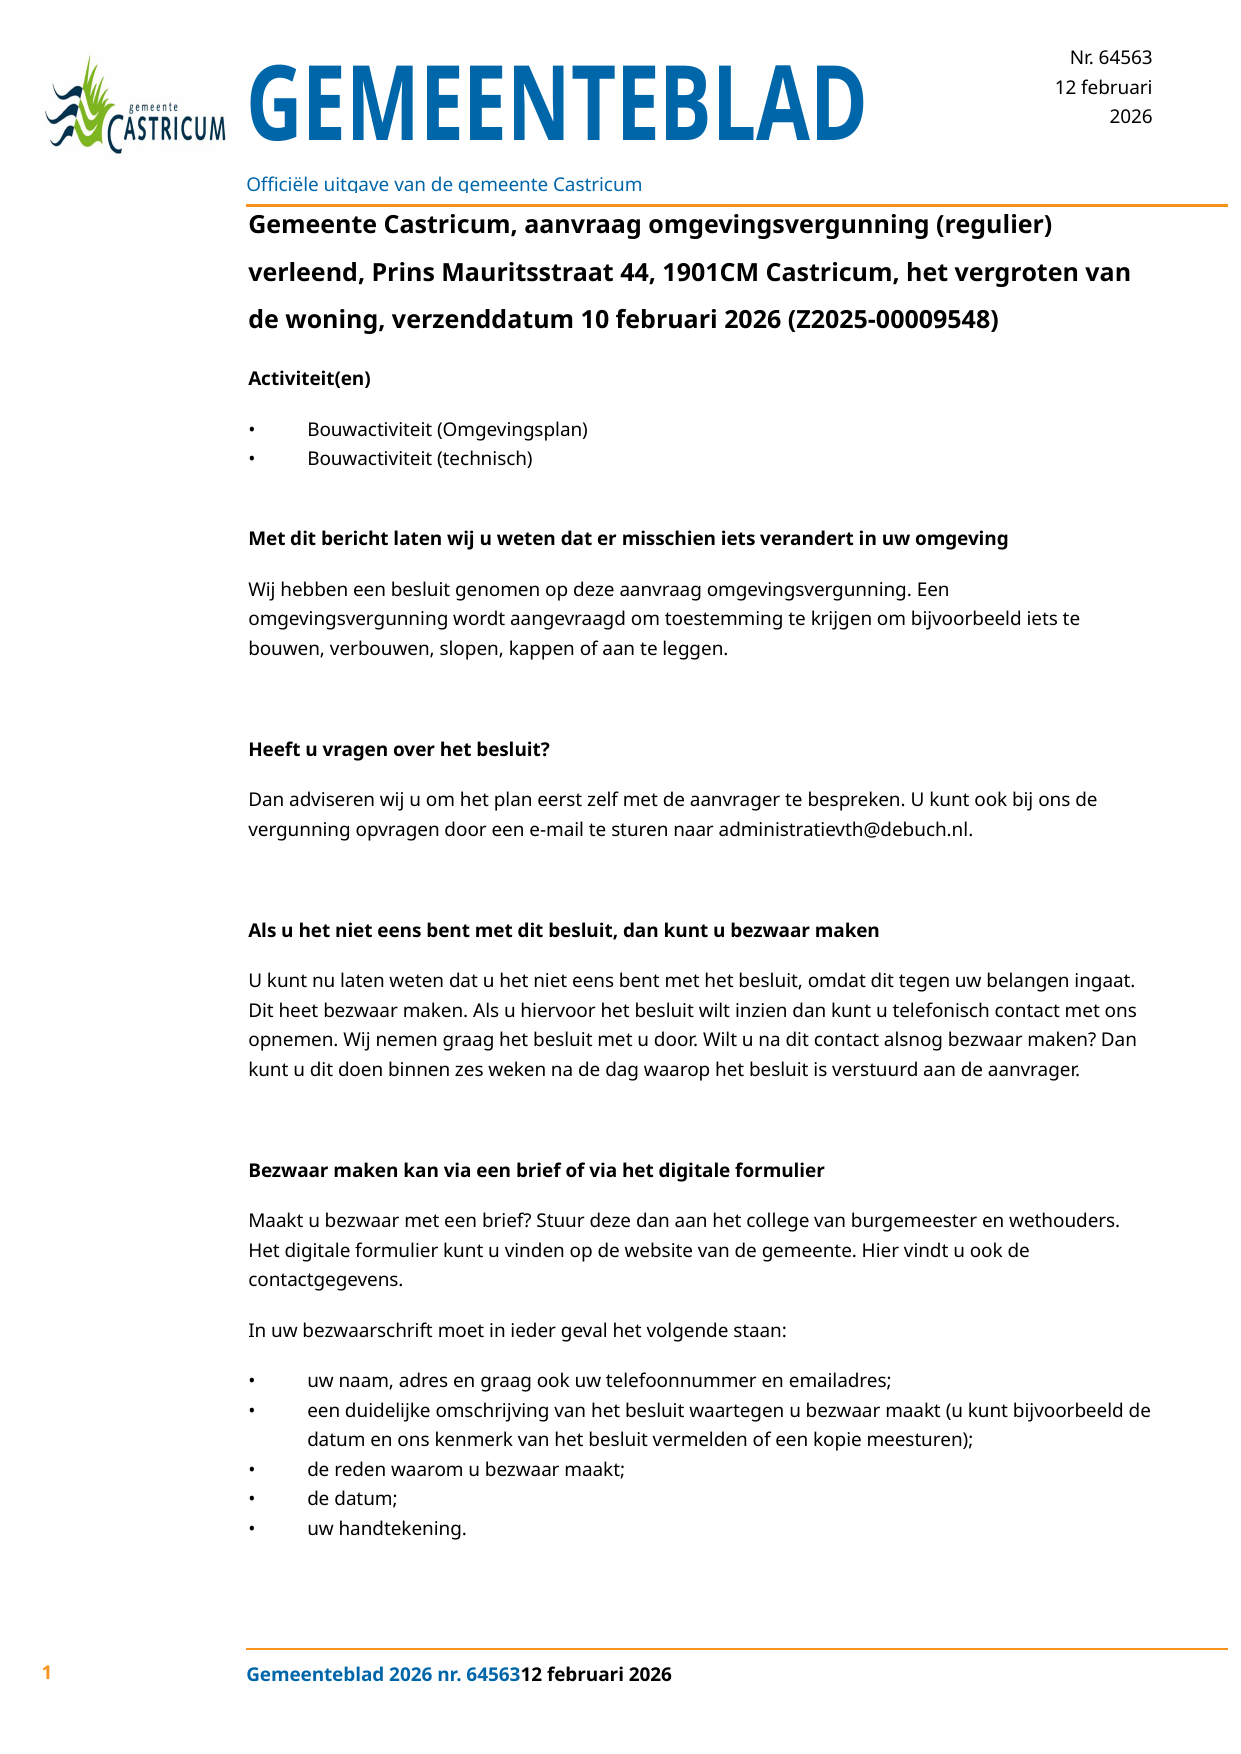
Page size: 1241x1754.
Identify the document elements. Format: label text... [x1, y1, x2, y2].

text Maakt u bezwaar met een brief? Stuur deze dan aan het college van burgemeester en wethouders. Het digitale formulier kunt u vinden op de website van de gemeente. Hier vindt u ook de contactgegevens. [248, 1207, 1152, 1292]
list uw naam, adres en graag ook uw telefoonnummer en emailadres; [248, 1367, 1152, 1393]
text Bezwaar maken kan via een brief of via het digitale formulier [248, 1157, 1152, 1182]
text U kunt nu laten weten dat u het niet eens bent met het besluit, omdat dit tegen uw belangen ingaat. Dit heet bezwaar maken. Als u hiervoor het besluit wilt inzien dan kunt u telefonisch contact met ons opnemen. Wij nemen graag het besluit met u door. Wilt u na dit contact alsnog bezwaar maken? Dan kunt u dit doen binnen zes weken na de dag waarop het besluit is verstuurd aan de aanvrager. [248, 967, 1152, 1082]
text Als u het niet eens bent met dit besluit, dan kunt u bezwaar maken [248, 917, 1152, 942]
list Bouwactiviteit (technisch) [248, 446, 1152, 471]
text Met dit bericht laten wij u weten dat er misschien iets verandert in uw omgeving [248, 526, 1152, 551]
text Heeft u vragen over het besluit? [248, 736, 1152, 762]
list een duidelijke omschrijving van het besluit waartegen u bezwaar maakt (u kunt bijvoorbeeld de datum en ons kenmerk van het besluit vermelden of een kopie meesturen); [248, 1397, 1152, 1452]
list Bouwactiviteit (Omgevingsplan) [248, 416, 1152, 442]
list uw handtekening. [248, 1515, 1152, 1541]
text Wij hebben een besluit genomen op deze aanvraag omgevingsvergunning. Een omgevingsvergunning wordt aangevraagd om toestemming te krijgen om bijvoorbeeld iets te bouwen, verbouwen, slopen, kappen of aan te leggen. [248, 576, 1152, 661]
picture [41, 47, 231, 172]
text In uw bezwaarschrift moet in ieder geval het volgende staan: [248, 1317, 1152, 1342]
text Activiteit(en) [248, 366, 1152, 391]
text Gemeente Castricum, aanvraag omgevingsvergunning (regulier) verleend, Prins Mauritsstraat 44, 1901CM Castricum, het vergroten van de woning, verzenddatum 10 februari 2026 (Z2025-00009548) [248, 207, 1152, 336]
list de reden waarom u bezwaar maakt; [248, 1456, 1152, 1482]
list de datum; [248, 1486, 1152, 1511]
text Dan adviseren wij u om het plan eerst zelf met de aanvrager te bespreken. U kunt ook bij ons de vergunning opvragen door een e-mail te sturen naar administratievth@debuch.nl. [248, 786, 1152, 842]
